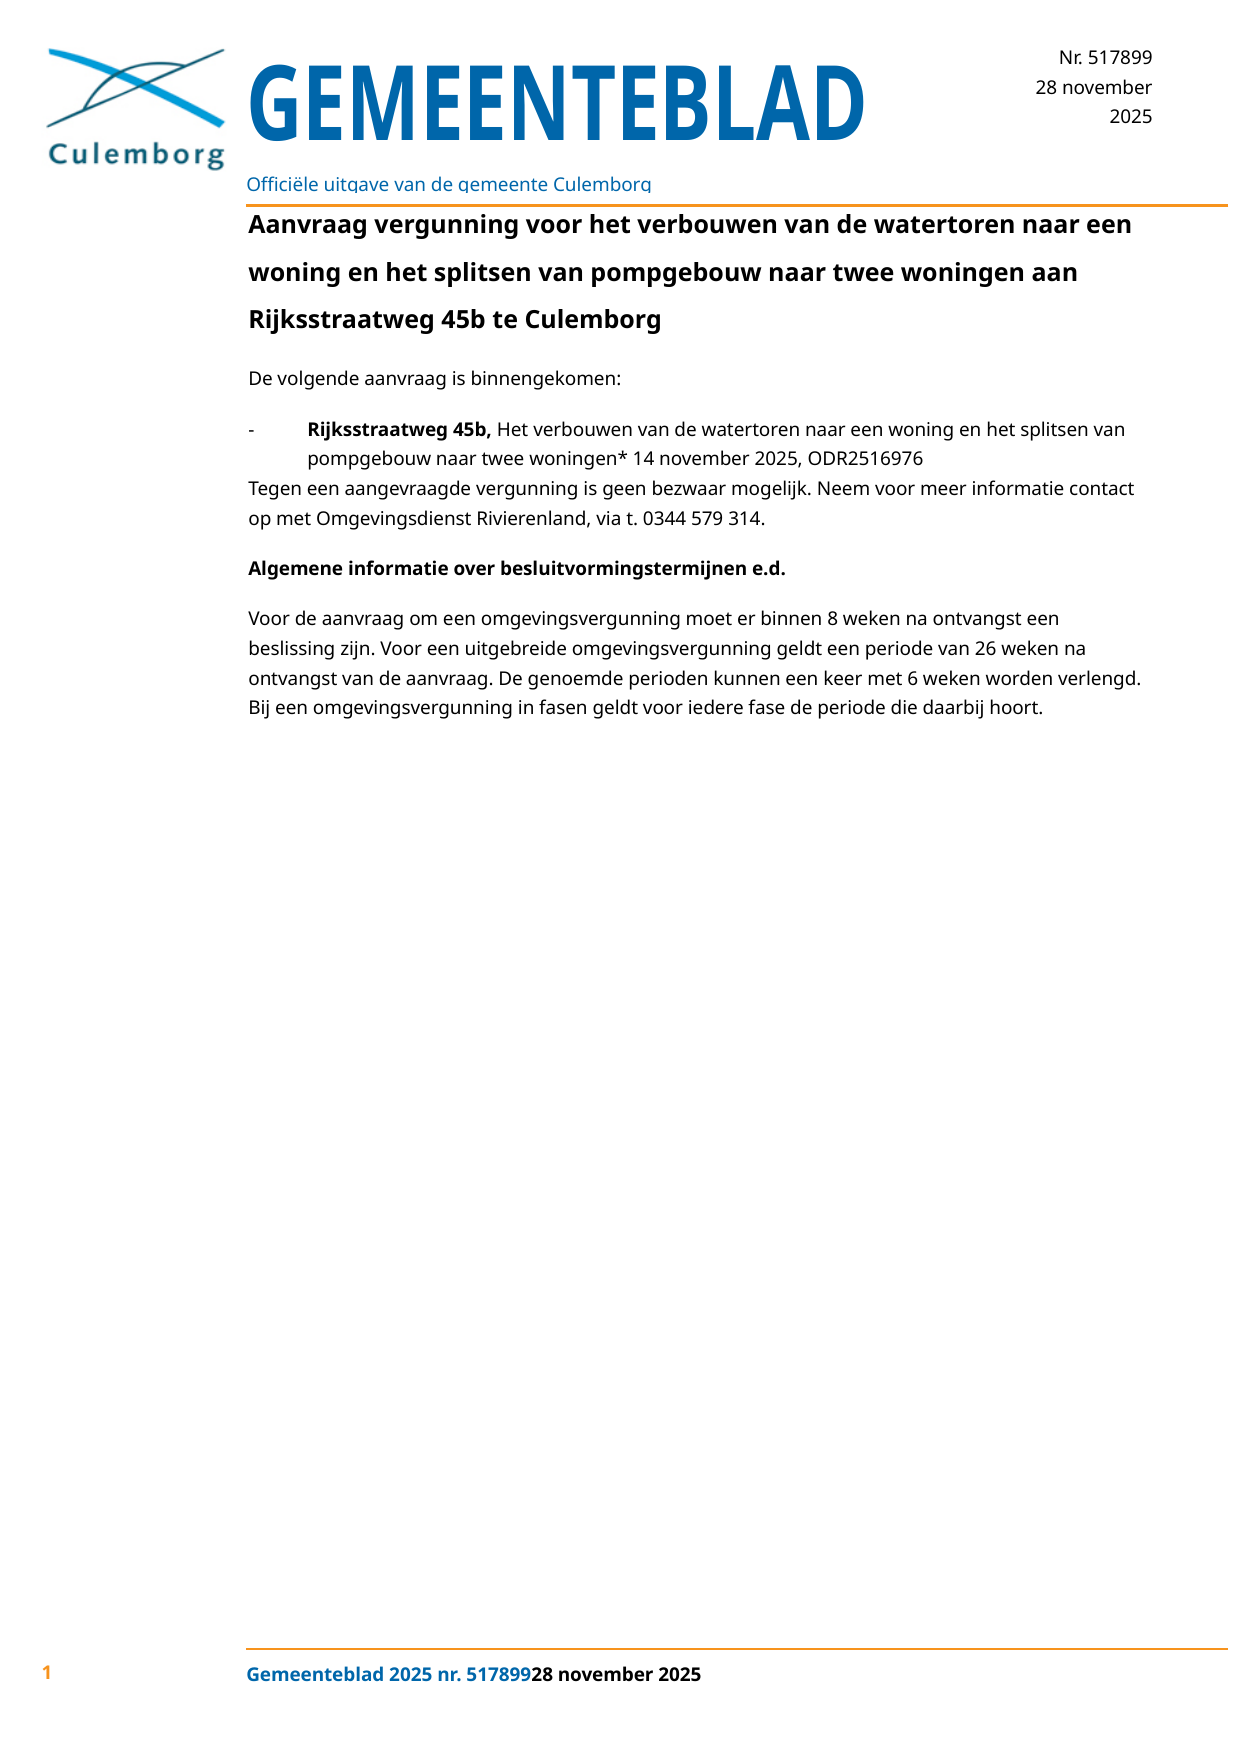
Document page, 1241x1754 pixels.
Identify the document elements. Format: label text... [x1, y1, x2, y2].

list Rijksstraatweg 45b, Het verbouwen van de watertoren naar een woning en het splitsen van pompgebouw naar twee woningen* 14 november 2025, ODR2516976 [248, 416, 1152, 471]
text De volgende aanvraag is binnengekomen: [248, 366, 1152, 391]
picture [41, 47, 231, 172]
text Voor de aanvraag om een omgevingsvergunning moet er binnen 8 weken na ontvangst een beslissing zijn. Voor een uitgebreide omgevingsvergunning geldt een periode van 26 weken na ontvangst van de aanvraag. De genoemde perioden kunnen een keer met 6 weken worden verlengd. Bij een omgevingsvergunning in fasen geldt voor iedere fase de periode die daarbij hoort. [248, 606, 1152, 720]
text Tegen een aangevraagde vergunning is geen bezwaar mogelijk. Neem voor meer informatie contact op met Omgevingsdienst Rivierenland, via t. 0344 579 314. [248, 475, 1152, 530]
text Algemene informatie over besluitvormingstermijnen e.d. [248, 555, 1152, 581]
text Aanvraag vergunning voor het verbouwen van de watertoren naar een woning en het splitsen van pompgebouw naar twee woningen aan Rijksstraatweg 45b te Culemborg [248, 207, 1152, 336]
